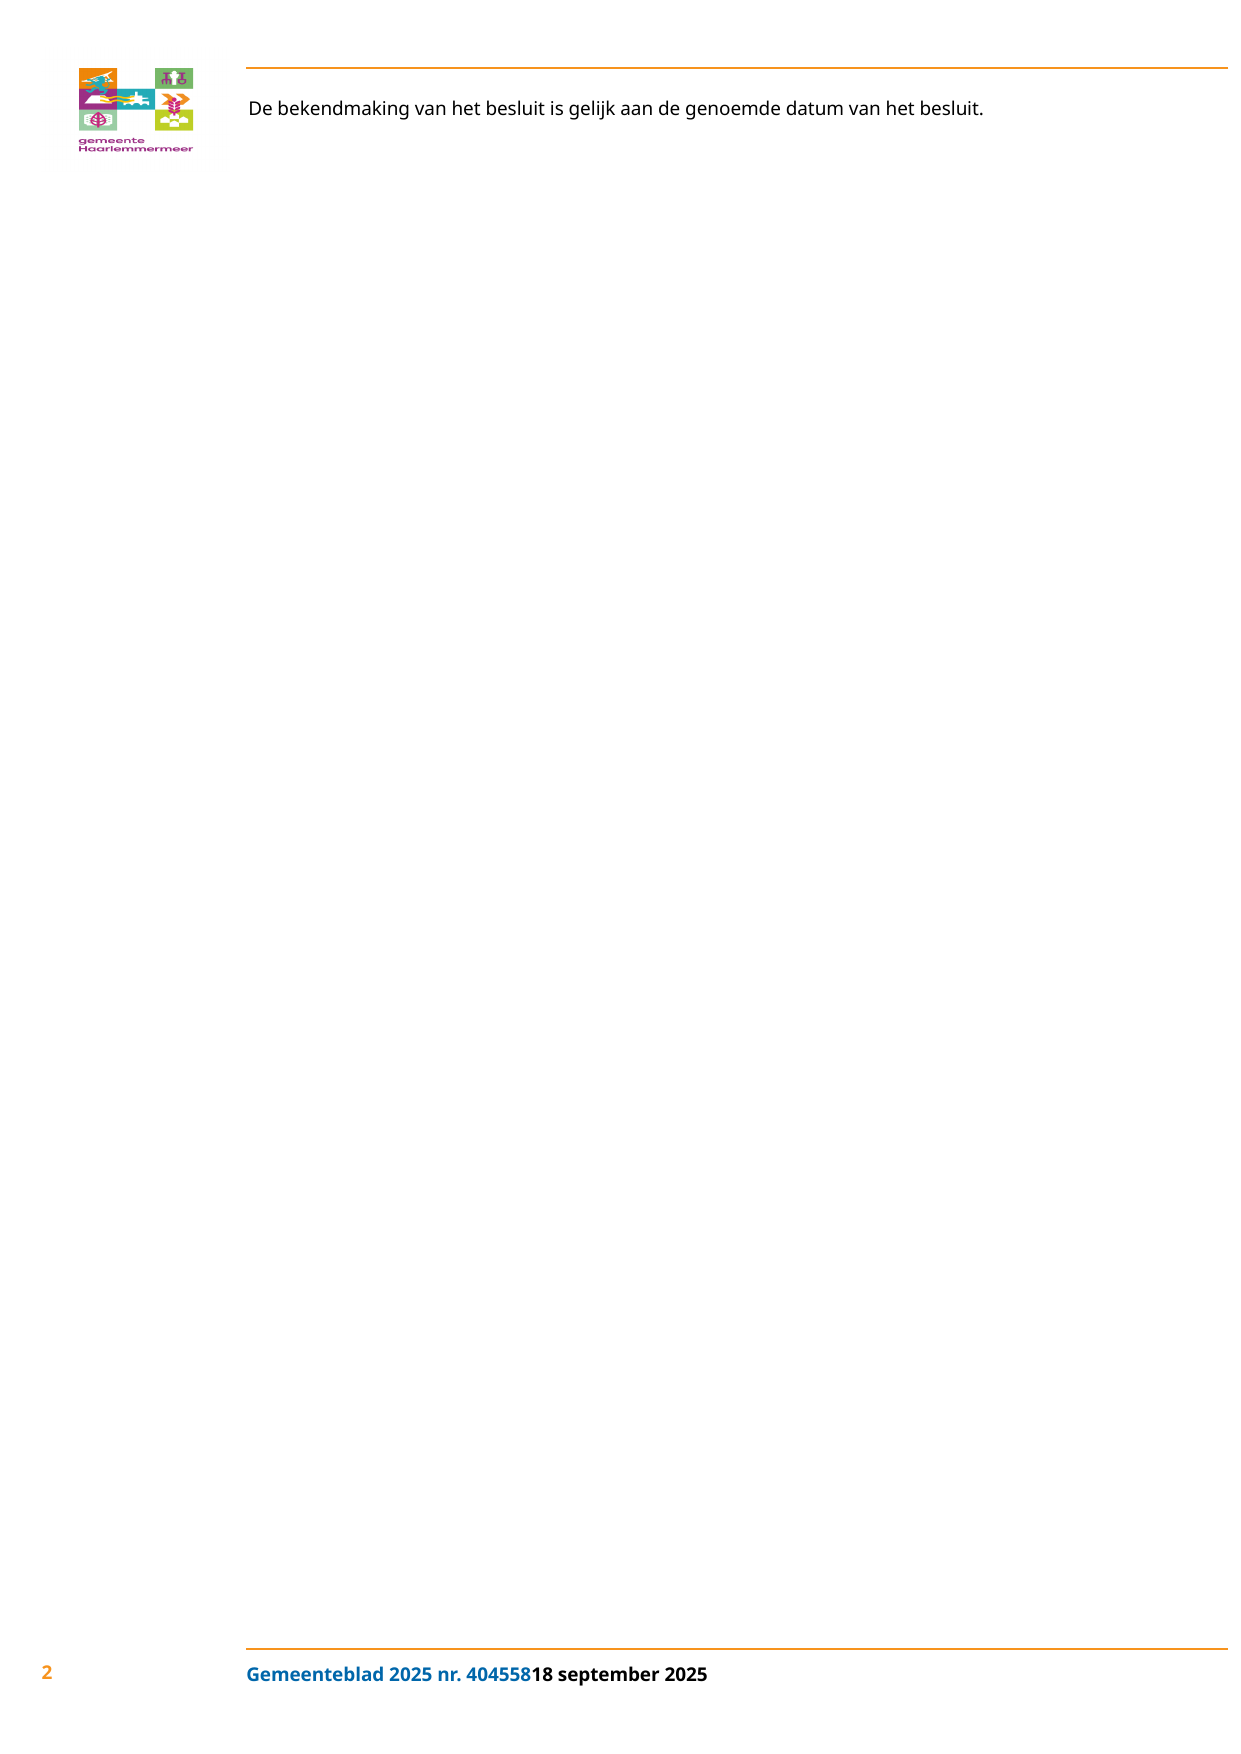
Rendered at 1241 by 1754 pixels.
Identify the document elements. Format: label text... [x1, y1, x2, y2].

text De bekendmaking van het besluit is gelijk aan de genoemde datum van het besluit. [248, 95, 1152, 121]
picture [41, 47, 231, 172]
